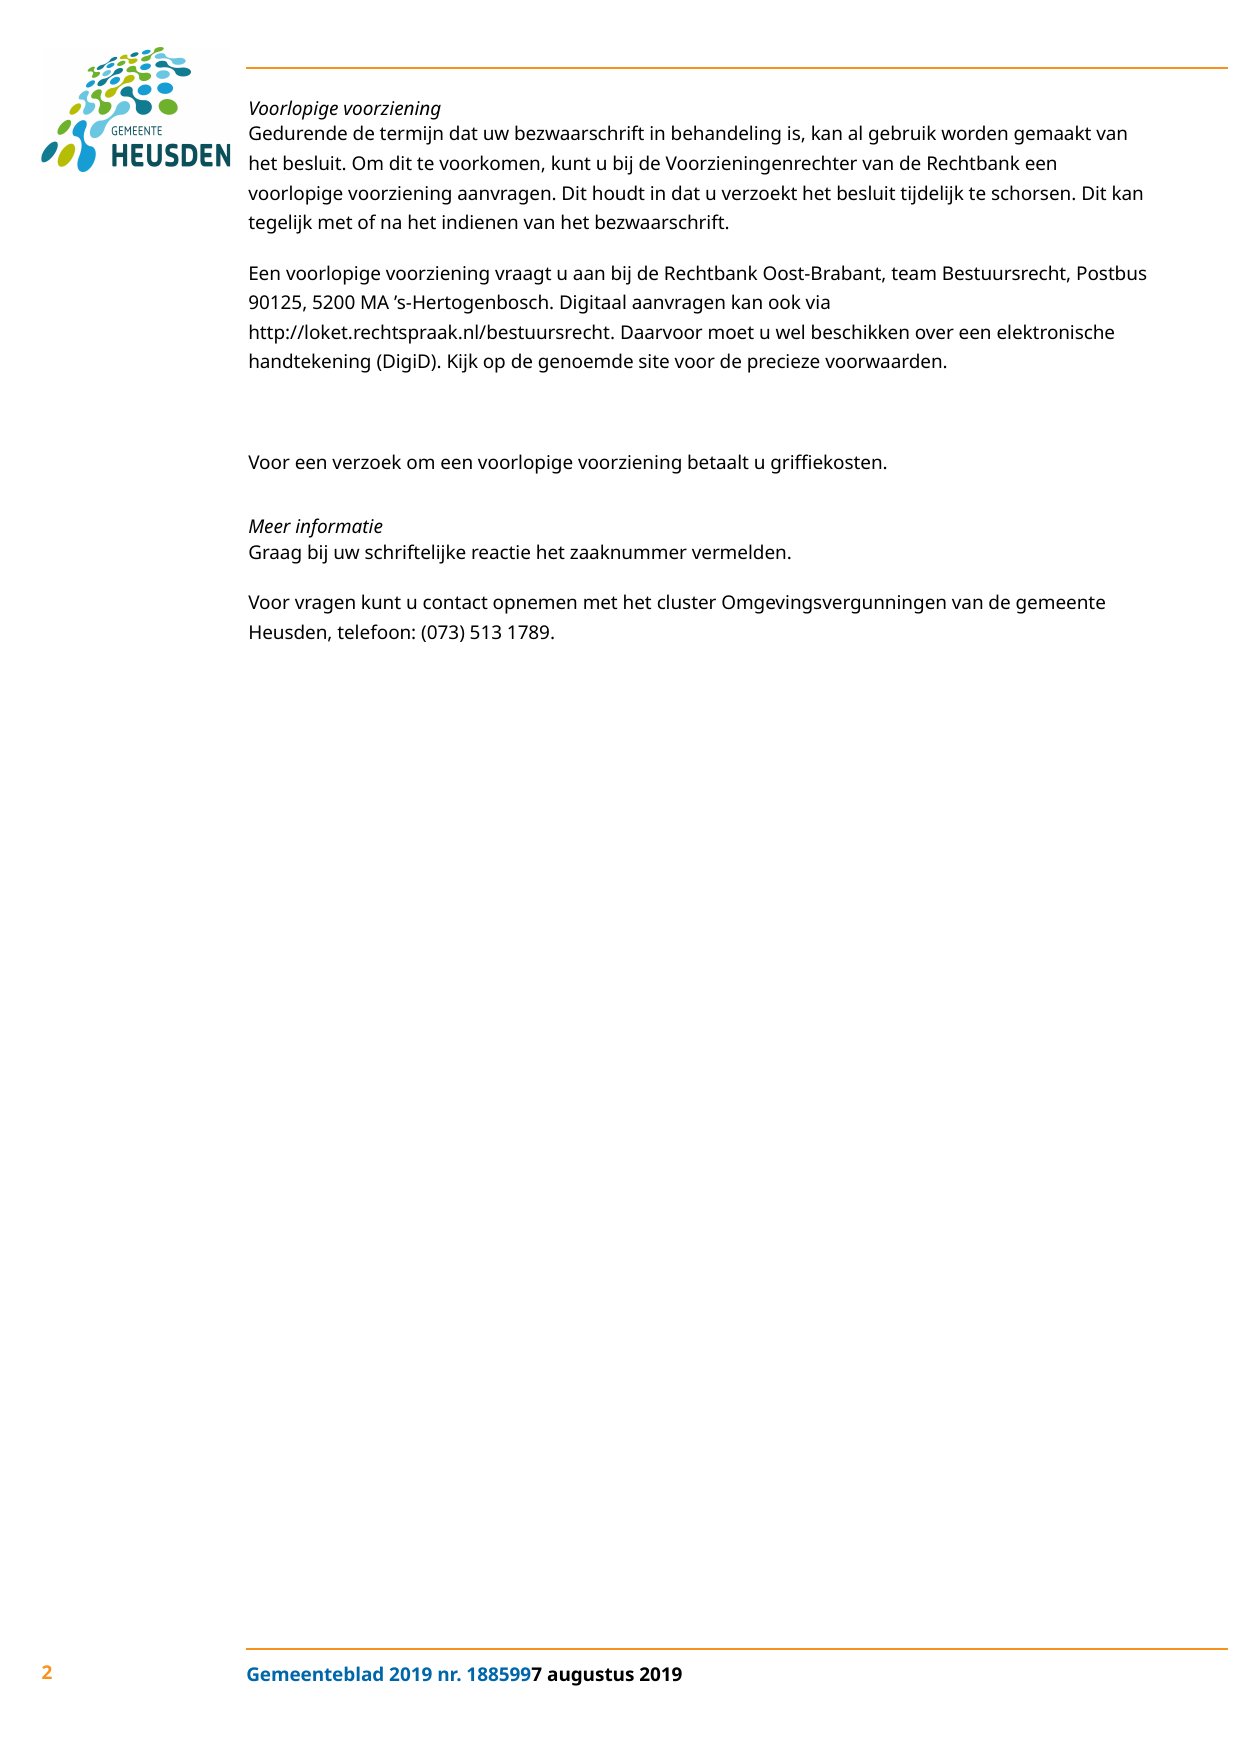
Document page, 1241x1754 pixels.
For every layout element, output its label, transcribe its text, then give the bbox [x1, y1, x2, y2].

text Voorlopige voorziening [248, 95, 1152, 121]
text Meer informatie [248, 513, 1152, 539]
text Gedurende de termijn dat uw bezwaarschrift in behandeling is, kan al gebruik worden gemaakt van het besluit. Om dit te voorkomen, kunt u bij de Voorzieningenrechter van de Rechtbank een voorlopige voorziening aanvragen. Dit houdt in dat u verzoekt het besluit tijdelijk te schorsen. Dit kan tegelijk met of na het indienen van het bezwaarschrift. [248, 121, 1152, 235]
text Graag bij uw schriftelijke reactie het zaaknummer vermelden. [248, 539, 1152, 565]
text Voor vragen kunt u contact opnemen met het cluster Omgevingsvergunningen van de gemeente Heusden, telefoon: (073) 513 1789. [248, 589, 1152, 645]
text Voor een verzoek om een voorlopige voorziening betaalt u griffiekosten. [248, 449, 1152, 475]
text Een voorlopige voorziening vraagt u aan bij de Rechtbank Oost-Brabant, team Bestuursrecht, Postbus 90125, 5200 MA ’s-Hertogenbosch. Digitaal aanvragen kan ook via http://loket.rechtspraak.nl/bestuursrecht. Daarvoor moet u wel beschikken over een elektronische handtekening (DigiD). Kijk op de genoemde site voor de precieze voorwaarden. [248, 260, 1152, 374]
picture [41, 47, 231, 172]
